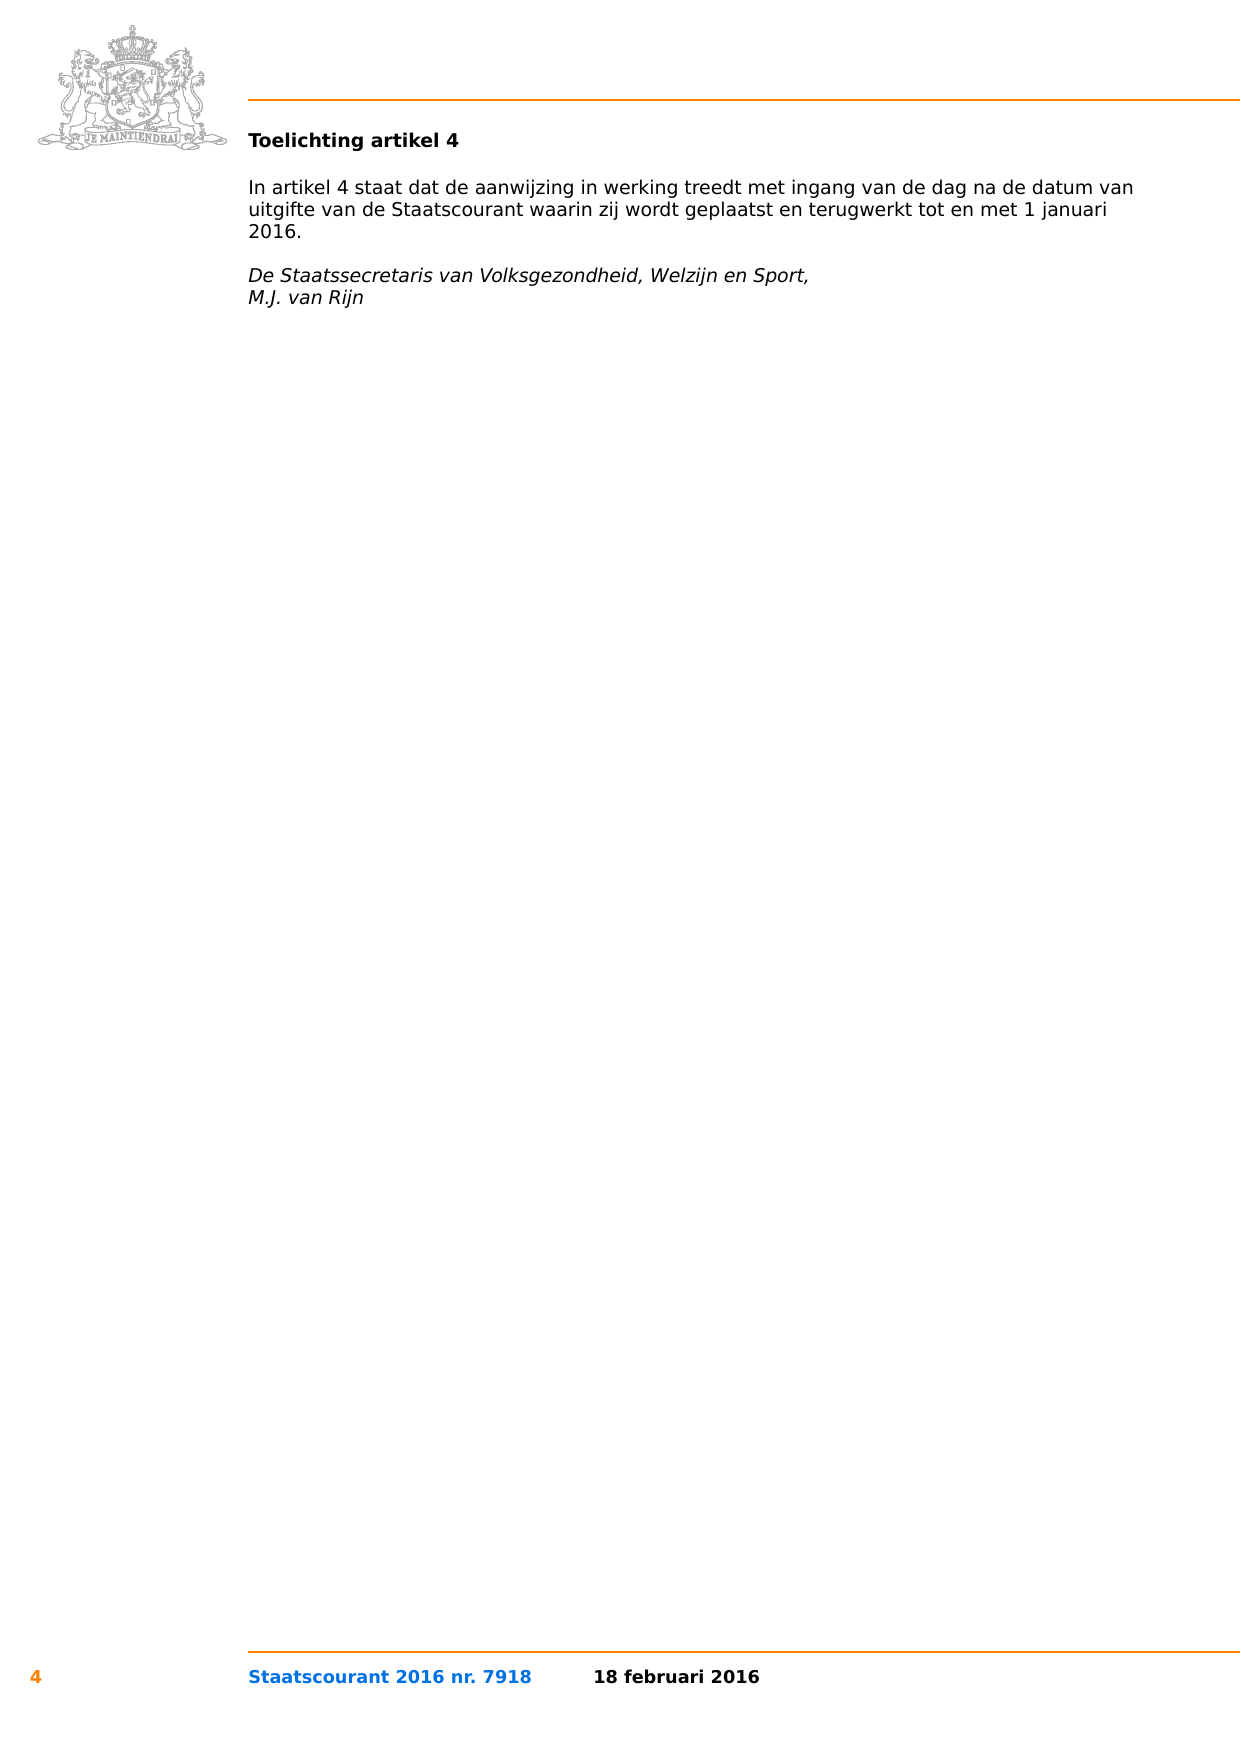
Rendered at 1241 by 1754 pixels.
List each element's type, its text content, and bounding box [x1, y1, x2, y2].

text De Staatssecretaris van Volksgezondheid, Welzijn en Sport, M.J. van Rijn [248, 265, 1163, 309]
text In artikel 4 staat dat de aanwijzing in werking treedt met ingang van de dag na de datum van uitgifte van de Staatscourant waarin zij wordt geplaatst en terugwerkt tot en met 1 januari 2016. [248, 177, 1163, 243]
picture [38, 25, 227, 150]
subtitle Toelichting artikel 4 [248, 130, 1163, 152]
